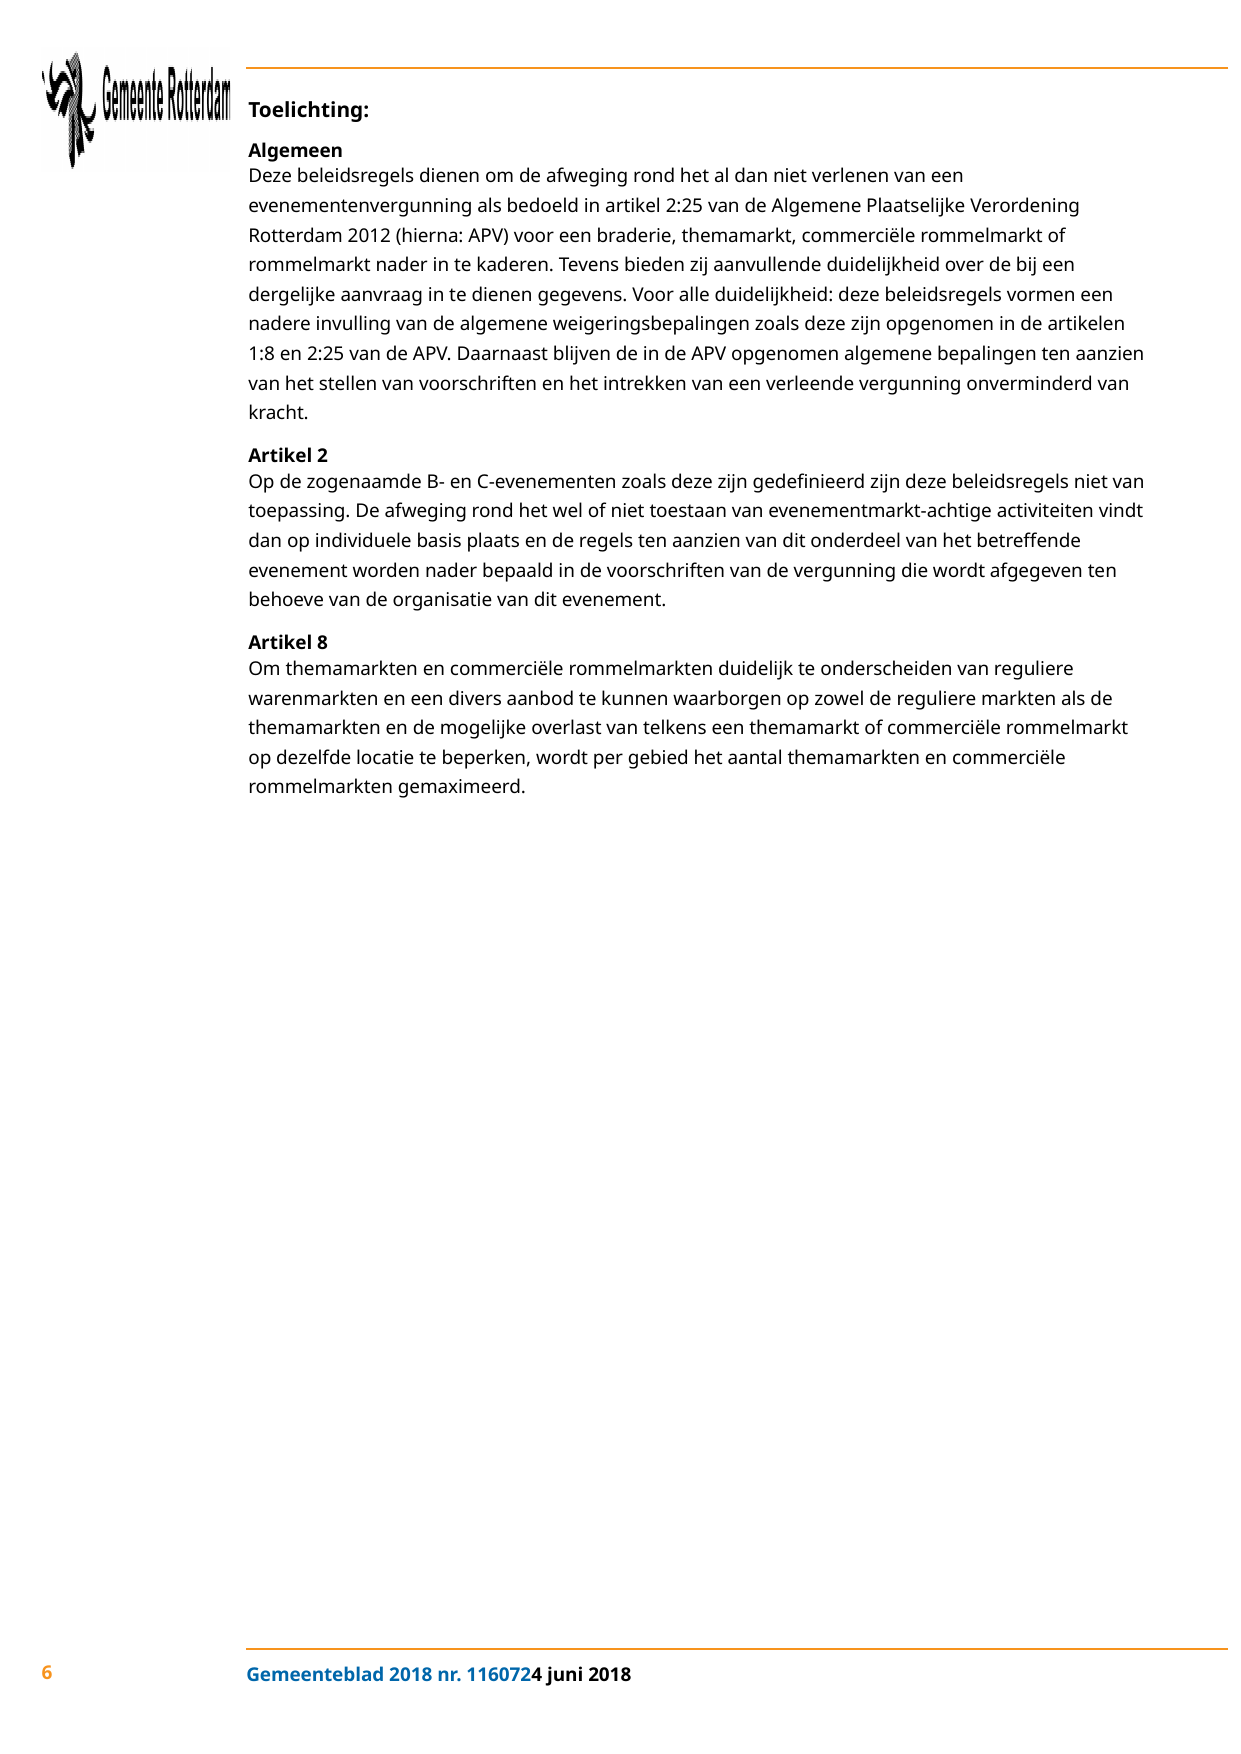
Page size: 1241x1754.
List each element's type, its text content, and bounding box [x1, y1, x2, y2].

picture [41, 47, 231, 172]
text Toelichting: [248, 95, 1152, 123]
text Om themamarkten en commerciële rommelmarkten duidelijk te onderscheiden van reguliere warenmarkten en een divers aanbod te kunnen waarborgen op zowel de reguliere markten als de themamarkten en de mogelijke overlast van telkens een themamarkt of commerciële rommelmarkt op dezelfde locatie te beperken, wordt per gebied het aantal themamarkten en commerciële rommelmarkten gemaximeerd. [248, 655, 1152, 799]
text Algemeen [248, 137, 1152, 163]
text Artikel 8 [248, 629, 1152, 655]
text Op de zogenaamde B- en C-evenementen zoals deze zijn gedefinieerd zijn deze beleidsregels niet van toepassing. De afweging rond het wel of niet toestaan van evenementmarkt-achtige activiteiten vindt dan op individuele basis plaats en de regels ten aanzien van dit onderdeel van het betreffende evenement worden nader bepaald in de voorschriften van de vergunning die wordt afgegeven ten behoeve van de organisatie van dit evenement. [248, 468, 1152, 612]
text Deze beleidsregels dienen om de afweging rond het al dan niet verlenen van een evenementenvergunning als bedoeld in artikel 2:25 van de Algemene Plaatselijke Verordening Rotterdam 2012 (hierna: APV) voor een braderie, themamarkt, commerciële rommelmarkt of rommelmarkt nader in te kaderen. Tevens bieden zij aanvullende duidelijkheid over de bij een dergelijke aanvraag in te dienen gegevens. Voor alle duidelijkheid: deze beleidsregels vormen een nadere invulling van de algemene weigeringsbepalingen zoals deze zijn opgenomen in de artikelen 1:8 en 2:25 van de APV. Daarnaast blijven de in de APV opgenomen algemene bepalingen ten aanzien van het stellen van voorschriften en het intrekken van een verleende vergunning onverminderd van kracht. [248, 163, 1152, 425]
text Artikel 2 [248, 442, 1152, 468]
